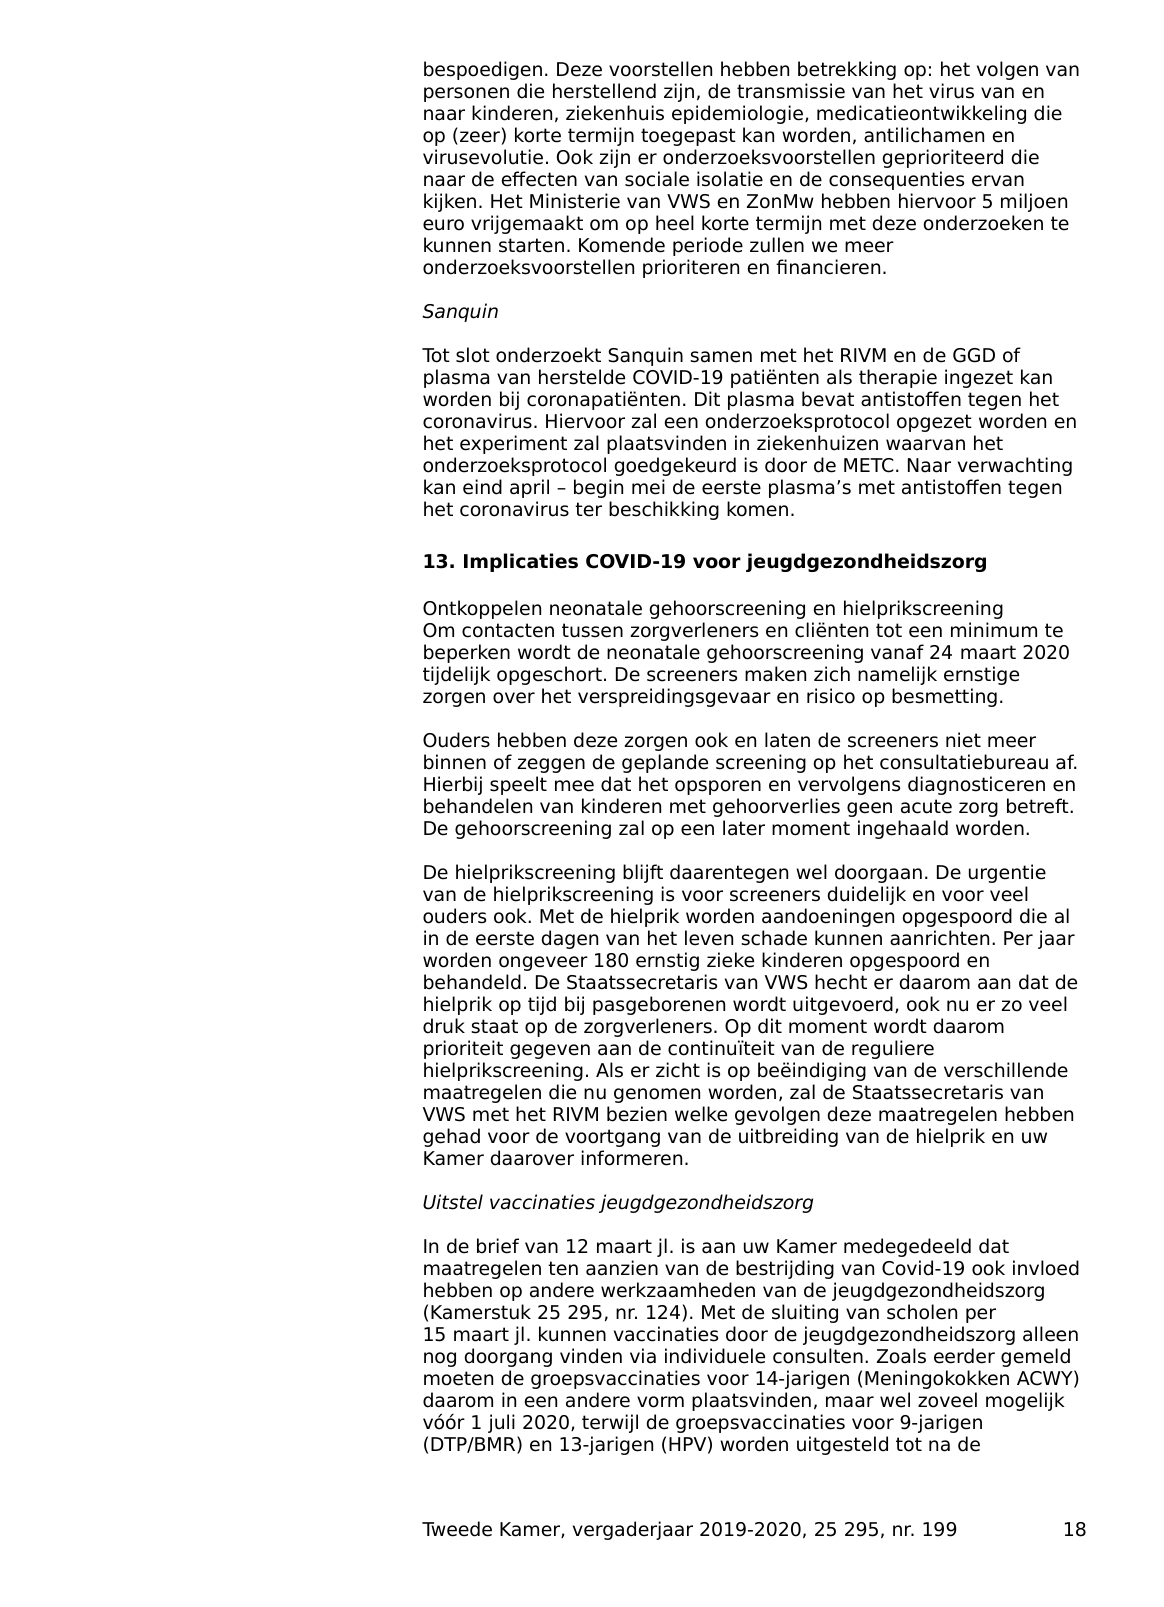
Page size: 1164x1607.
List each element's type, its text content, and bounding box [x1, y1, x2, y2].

text bespoedigen. Deze voorstellen hebben betrekking op: het volgen van personen die herstellend zijn, de transmissie van het virus van en naar kinderen, ziekenhuis epidemiologie, medicatieontwikkeling die op (zeer) korte termijn toegepast kan worden, antilichamen en virusevolutie. Ook zijn er onderzoeksvoorstellen geprioriteerd die naar de effecten van sociale isolatie en de consequenties ervan kijken. Het Ministerie van VWS en ZonMw hebben hiervoor 5 miljoen euro vrijgemaakt om op heel korte termijn met deze onderzoeken te kunnen starten. Komende periode zullen we meer onderzoeksvoorstellen prioriteren en financieren. [422, 59, 1087, 279]
subtitle 13. Implicaties COVID-19 voor jeugdgezondheidszorg [422, 551, 1087, 573]
subtitle Sanquin [422, 301, 1087, 323]
text De hielprikscreening blijft daarentegen wel doorgaan. De urgentie van de hielprikscreening is voor screeners duidelijk en voor veel ouders ook. Met de hielprik worden aandoeningen opgespoord die al in de eerste dagen van het leven schade kunnen aanrichten. Per jaar worden ongeveer 180 ernstig zieke kinderen opgespoord en behandeld. De Staatssecretaris van VWS hecht er daarom aan dat de hielprik op tijd bij pasgeborenen wordt uitgevoerd, ook nu er zo veel druk staat op de zorgverleners. Op dit moment wordt daarom prioriteit gegeven aan de continuïteit van de reguliere hielprikscreening. Als er zicht is op beëindiging van de verschillende maatregelen die nu genomen worden, zal de Staatssecretaris van VWS met het RIVM bezien welke gevolgen deze maatregelen hebben gehad voor de voortgang van de uitbreiding van de hielprik en uw Kamer daarover informeren. [422, 862, 1087, 1170]
subtitle Uitstel vaccinaties jeugdgezondheidszorg [422, 1192, 1087, 1214]
text Ouders hebben deze zorgen ook en laten de screeners niet meer binnen of zeggen de geplande screening op het consultatiebureau af. Hierbij speelt mee dat het opsporen en vervolgens diagnosticeren en behandelen van kinderen met gehoorverlies geen acute zorg betreft. De gehoorscreening zal op een later moment ingehaald worden. [422, 730, 1087, 840]
text In de brief van 12 maart jl. is aan uw Kamer medegedeeld dat maatregelen ten aanzien van de bestrijding van Covid-19 ook invloed hebben op andere werkzaamheden van de jeugdgezondheidszorg (Kamerstuk 25 295, nr. 124). Met de sluiting van scholen per 15 maart jl. kunnen vaccinaties door de jeugdgezondheidszorg alleen nog doorgang vinden via individuele consulten. Zoals eerder gemeld moeten de groepsvaccinaties voor 14-jarigen (Meningokokken ACWY) daarom in een andere vorm plaatsvinden, maar wel zoveel mogelijk vóór 1 juli 2020, terwijl de groepsvaccinaties voor 9-jarigen (DTP/BMR) en 13-jarigen (HPV) worden uitgesteld tot na de [422, 1236, 1087, 1456]
text Om contacten tussen zorgverleners en cliënten tot een minimum te beperken wordt de neonatale gehoorscreening vanaf 24 maart 2020 tijdelijk opgeschort. De screeners maken zich namelijk ernstige zorgen over het verspreidingsgevaar en risico op besmetting. [422, 620, 1087, 708]
text Tot slot onderzoekt Sanquin samen met het RIVM en de GGD of plasma van herstelde COVID-19 patiënten als therapie ingezet kan worden bij coronapatiënten. Dit plasma bevat antistoffen tegen het coronavirus. Hiervoor zal een onderzoeksprotocol opgezet worden en het experiment zal plaatsvinden in ziekenhuizen waarvan het onderzoeksprotocol goedgekeurd is door de METC. Naar verwachting kan eind april – begin mei de eerste plasma’s met antistoffen tegen het coronavirus ter beschikking komen. [422, 345, 1087, 521]
text Ontkoppelen neonatale gehoorscreening en hielprikscreening [422, 598, 1087, 620]
